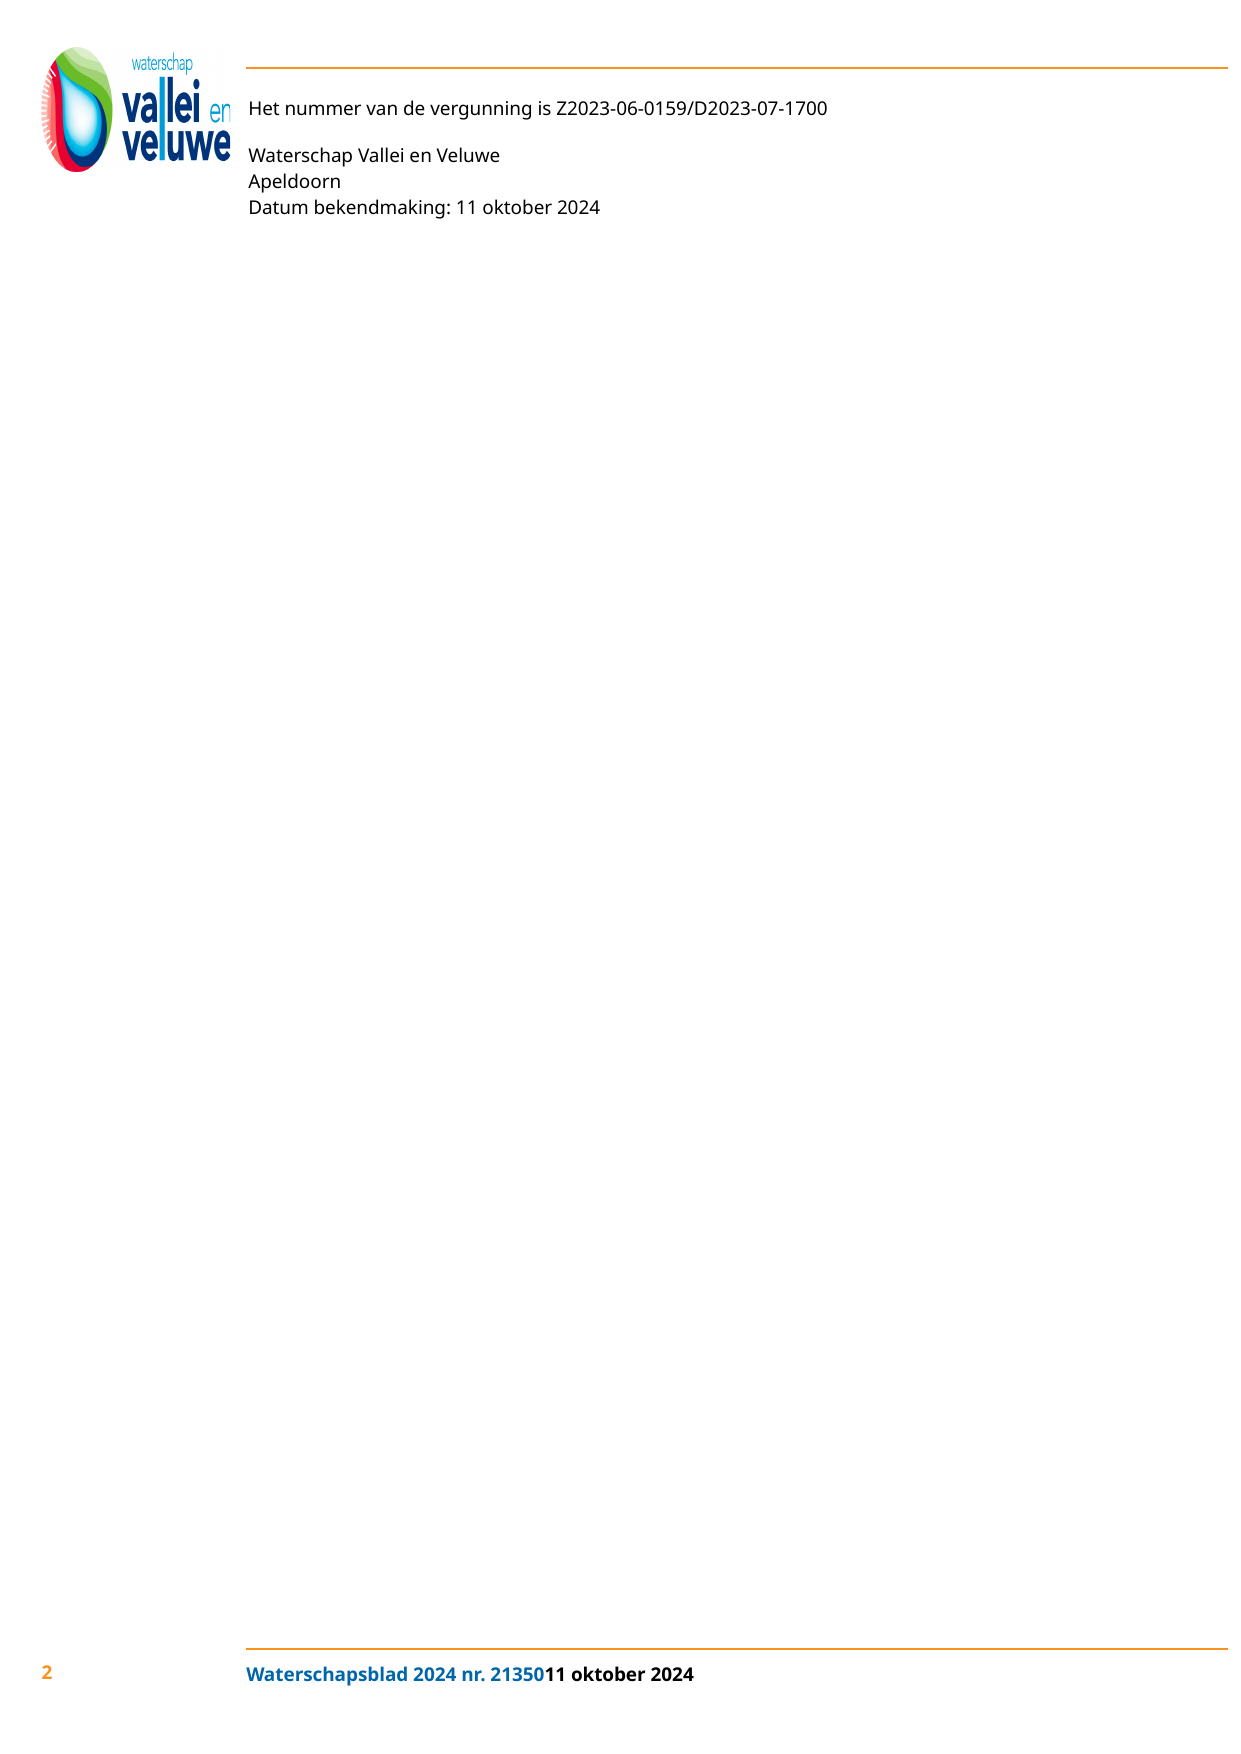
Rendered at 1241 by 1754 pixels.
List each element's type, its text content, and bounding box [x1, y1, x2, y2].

text Het nummer van de vergunning is Z2023-06-0159/D2023-07-1700 [248, 95, 1152, 121]
text Waterschap Vallei en Veluwe [248, 143, 1152, 168]
text Datum bekendmaking: 11 oktober 2024 [248, 194, 1152, 220]
picture [41, 47, 231, 172]
text Apeldoorn [248, 168, 1152, 194]
